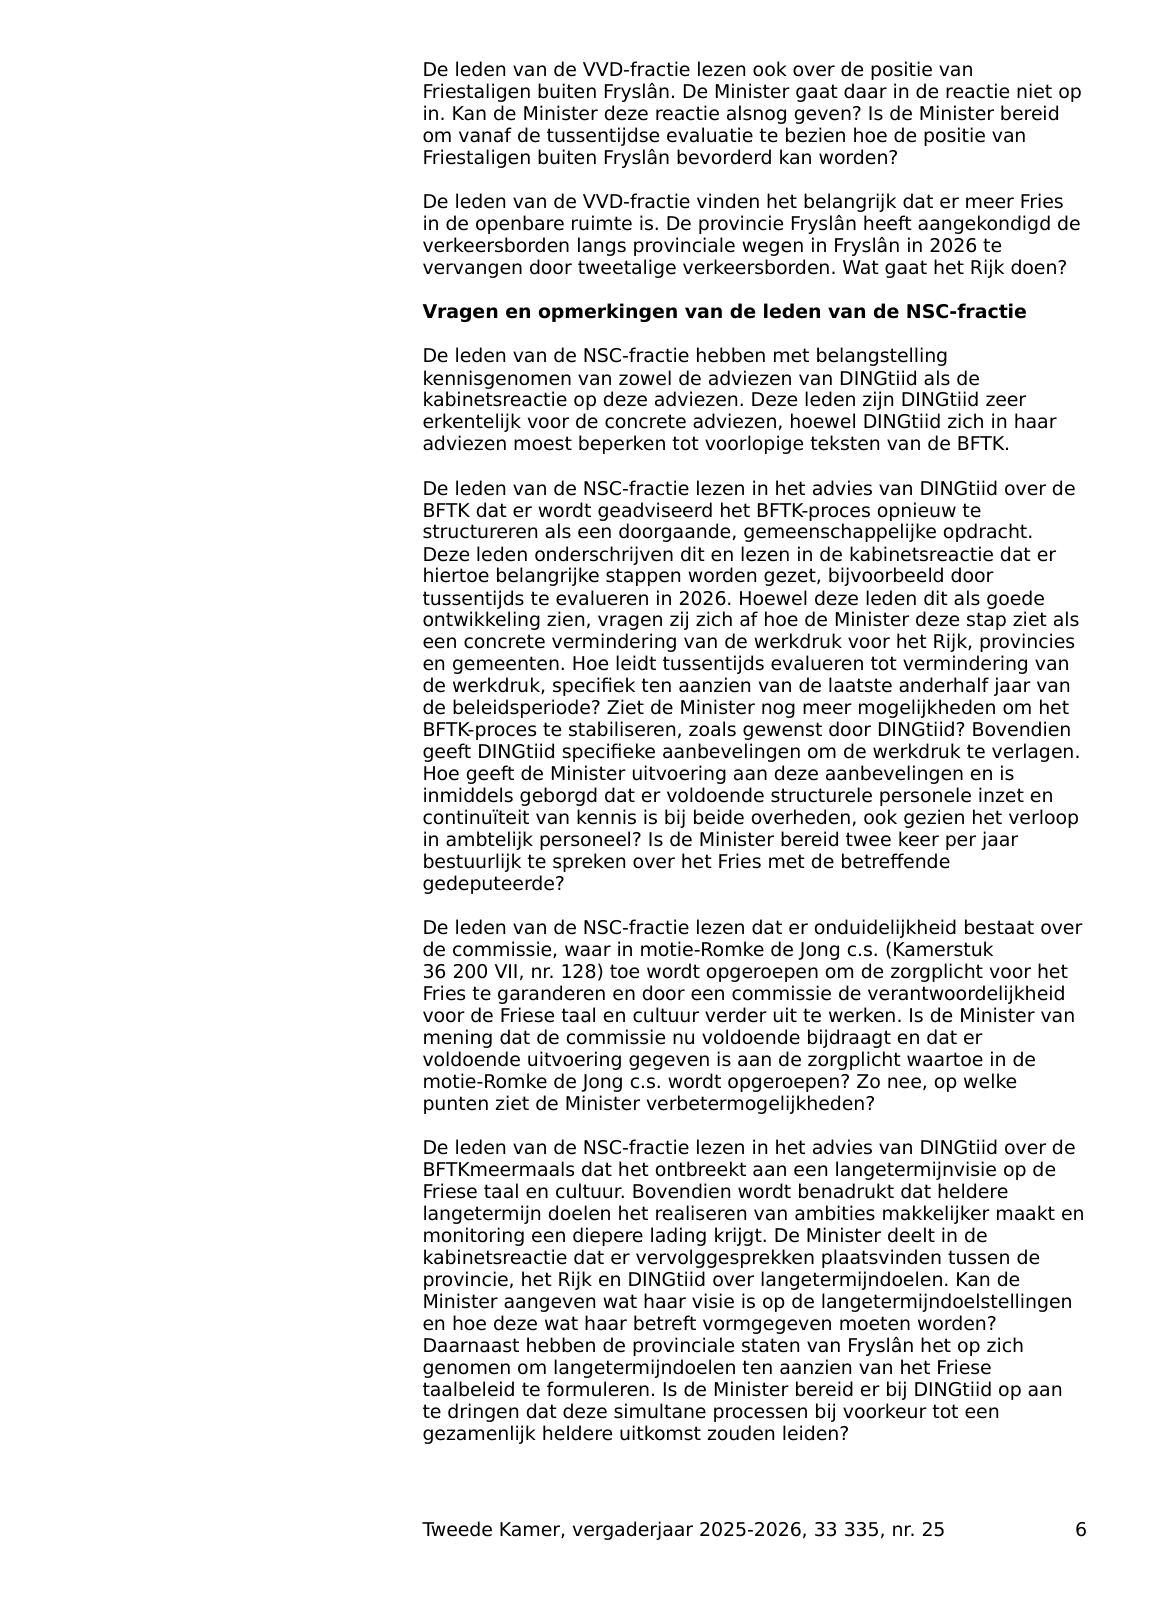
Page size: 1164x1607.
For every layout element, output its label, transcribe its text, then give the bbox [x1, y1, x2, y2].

text De leden van de NSC-fractie hebben met belangstelling kennisgenomen van zowel de adviezen van DINGtiid als de kabinetsreactie op deze adviezen. Deze leden zijn DINGtiid zeer erkentelijk voor de concrete adviezen, hoewel DINGtiid zich in haar adviezen moest beperken tot voorlopige teksten van de BFTK. [422, 345, 1087, 455]
text De leden van de NSC-fractie lezen in het advies van DINGtiid over de BFTKmeermaals dat het ontbreekt aan een langetermijnvisie op de Friese taal en cultuur. Bovendien wordt benadrukt dat heldere langetermijn doelen het realiseren van ambities makkelijker maakt en monitoring een diepere lading krijgt. De Minister deelt in de kabinetsreactie dat er vervolggesprekken plaatsvinden tussen de provincie, het Rijk en DINGtiid over langetermijndoelen. Kan de Minister aangeven wat haar visie is op de langetermijndoelstellingen en hoe deze wat haar betreft vormgegeven moeten worden? Daarnaast hebben de provinciale staten van Fryslân het op zich genomen om langetermijndoelen ten aanzien van het Friese taalbeleid te formuleren. Is de Minister bereid er bij DINGtiid op aan te dringen dat deze simultane processen bij voorkeur tot een gezamenlijk heldere uitkomst zouden leiden? [422, 1137, 1087, 1445]
subtitle Vragen en opmerkingen van de leden van de NSC-fractie [422, 301, 1087, 323]
text De leden van de NSC-fractie lezen dat er onduidelijkheid bestaat over de commissie, waar in motie-Romke de Jong c.s. (Kamerstuk 36 200 VII, nr. 128) toe wordt opgeroepen om de zorgplicht voor het Fries te garanderen en door een commissie de verantwoordelijkheid voor de Friese taal en cultuur verder uit te werken. Is de Minister van mening dat de commissie nu voldoende bijdraagt en dat er voldoende uitvoering gegeven is aan de zorgplicht waartoe in de motie-Romke de Jong c.s. wordt opgeroepen? Zo nee, op welke punten ziet de Minister verbetermogelijkheden? [422, 917, 1087, 1115]
text De leden van de NSC-fractie lezen in het advies van DINGtiid over de BFTK dat er wordt geadviseerd het BFTK-proces opnieuw te structureren als een doorgaande, gemeenschappelijke opdracht. Deze leden onderschrijven dit en lezen in de kabinetsreactie dat er hiertoe belangrijke stappen worden gezet, bijvoorbeeld door tussentijds te evalueren in 2026. Hoewel deze leden dit als goede ontwikkeling zien, vragen zij zich af hoe de Minister deze stap ziet als een concrete vermindering van de werkdruk voor het Rijk, provincies en gemeenten. Hoe leidt tussentijds evalueren tot vermindering van de werkdruk, specifiek ten aanzien van de laatste anderhalf jaar van de beleidsperiode? Ziet de Minister nog meer mogelijkheden om het BFTK-proces te stabiliseren, zoals gewenst door DINGtiid? Bovendien geeft DINGtiid specifieke aanbevelingen om de werkdruk te verlagen. Hoe geeft de Minister uitvoering aan deze aanbevelingen en is inmiddels geborgd dat er voldoende structurele personele inzet en continuïteit van kennis is bij beide overheden, ook gezien het verloop in ambtelijk personeel? Is de Minister bereid twee keer per jaar bestuurlijk te spreken over het Fries met de betreffende gedeputeerde? [422, 477, 1087, 895]
text De leden van de VVD-fractie vinden het belangrijk dat er meer Fries in de openbare ruimte is. De provincie Fryslân heeft aangekondigd de verkeersborden langs provinciale wegen in Fryslân in 2026 te vervangen door tweetalige verkeersborden. Wat gaat het Rijk doen? [422, 191, 1087, 279]
text De leden van de VVD-fractie lezen ook over de positie van Friestaligen buiten Fryslân. De Minister gaat daar in de reactie niet op in. Kan de Minister deze reactie alsnog geven? Is de Minister bereid om vanaf de tussentijdse evaluatie te bezien hoe de positie van Friestaligen buiten Fryslân bevorderd kan worden? [422, 59, 1087, 169]
